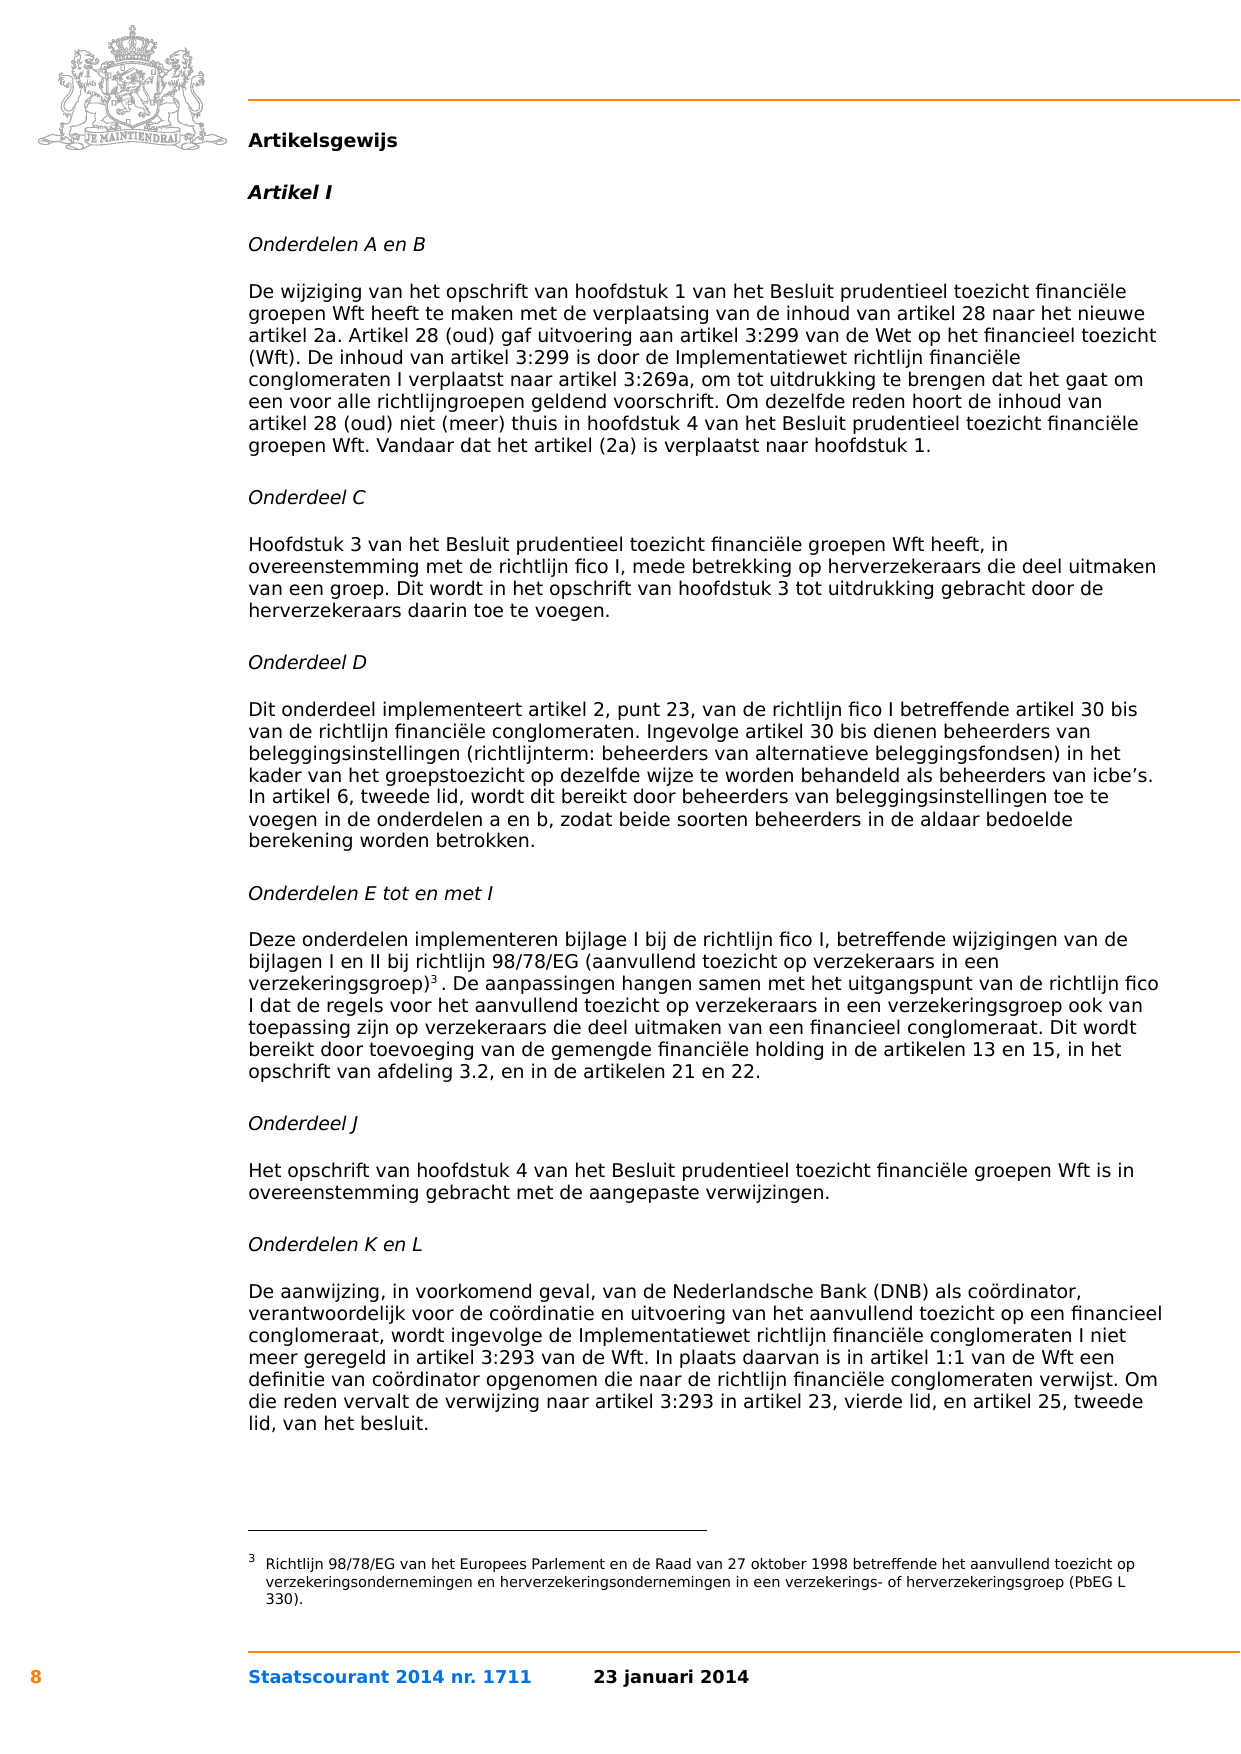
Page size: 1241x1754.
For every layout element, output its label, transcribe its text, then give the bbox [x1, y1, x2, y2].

subtitle Artikelsgewijs [248, 130, 1163, 152]
text Deze onderdelen implementeren bijlage I bij de richtlijn fico I, betreffende wijzigingen van de bijlagen I en II bij richtlijn 98/78/EG (aanvullend toezicht op verzekeraars in een verzekeringsgroep). De aanpassingen hangen samen met het uitgangspunt van de richtlijn fico I dat de regels voor het aanvullend toezicht op verzekeraars in een verzekeringsgroep ook van toepassing zijn op verzekeraars die deel uitmaken van een financieel conglomeraat. Dit wordt bereikt door toevoeging van de gemengde financiële holding in de artikelen 13 en 15, in het opschrift van afdeling 3.2, en in de artikelen 21 en 22. [248, 929, 1163, 1083]
text Richtlijn 98/78/EG van het Europees Parlement en de Raad van 27 oktober 1998 betreffende het aanvullend toezicht op verzekeringsondernemingen en herverzekeringsondernemingen in een verzekerings- of herverzekeringsgroep (PbEG L 330). [248, 1552, 1163, 1608]
subtitle Onderdelen A en B [248, 234, 1163, 256]
subtitle Onderdelen E tot en met I [248, 882, 1163, 904]
text De aanwijzing, in voorkomend geval, van de Nederlandsche Bank (DNB) als coördinator, verantwoordelijk voor de coördinatie en uitvoering van het aanvullend toezicht op een financieel conglomeraat, wordt ingevolge de Implementatiewet richtlijn financiële conglomeraten I niet meer geregeld in artikel 3:293 van de Wft. In plaats daarvan is in artikel 1:1 van de Wft een definitie van coördinator opgenomen die naar de richtlijn financiële conglomeraten verwijst. Om die reden vervalt de verwijzing naar artikel 3:293 in artikel 23, vierde lid, en artikel 25, tweede lid, van het besluit. [248, 1281, 1163, 1435]
subtitle Onderdeel C [248, 487, 1163, 509]
text Hoofdstuk 3 van het Besluit prudentieel toezicht financiële groepen Wft heeft, in overeenstemming met de richtlijn fico I, mede betrekking op herverzekeraars die deel uitmaken van een groep. Dit wordt in het opschrift van hoofdstuk 3 tot uitdrukking gebracht door de herverzekeraars daarin toe te voegen. [248, 534, 1163, 622]
text De wijziging van het opschrift van hoofdstuk 1 van het Besluit prudentieel toezicht financiële groepen Wft heeft te maken met de verplaatsing van de inhoud van artikel 28 naar het nieuwe artikel 2a. Artikel 28 (oud) gaf uitvoering aan artikel 3:299 van de Wet op het financieel toezicht (Wft). De inhoud van artikel 3:299 is door de Implementatiewet richtlijn financiële conglomeraten I verplaatst naar artikel 3:269a, om tot uitdrukking te brengen dat het gaat om een voor alle richtlijngroepen geldend voorschrift. Om dezelfde reden hoort de inhoud van artikel 28 (oud) niet (meer) thuis in hoofdstuk 4 van het Besluit prudentieel toezicht financiële groepen Wft. Vandaar dat het artikel (2a) is verplaatst naar hoofdstuk 1. [248, 281, 1163, 457]
picture [38, 25, 227, 150]
text Dit onderdeel implementeert artikel 2, punt 23, van de richtlijn fico I betreffende artikel 30 bis van de richtlijn financiële conglomeraten. Ingevolge artikel 30 bis dienen beheerders van beleggingsinstellingen (richtlijnterm: beheerders van alternatieve beleggingsfondsen) in het kader van het groepstoezicht op dezelfde wijze te worden behandeld als beheerders van icbe’s. In artikel 6, tweede lid, wordt dit bereikt door beheerders van beleggingsinstellingen toe te voegen in de onderdelen a en b, zodat beide soorten beheerders in de aldaar bedoelde berekening worden betrokken. [248, 698, 1163, 852]
subtitle Onderdeel D [248, 652, 1163, 673]
text Het opschrift van hoofdstuk 4 van het Besluit prudentieel toezicht financiële groepen Wft is in overeenstemming gebracht met de aangepaste verwijzingen. [248, 1160, 1163, 1204]
subtitle Onderdelen K en L [248, 1234, 1163, 1256]
subtitle Artikel I [248, 182, 1163, 204]
subtitle Onderdeel J [248, 1113, 1163, 1135]
